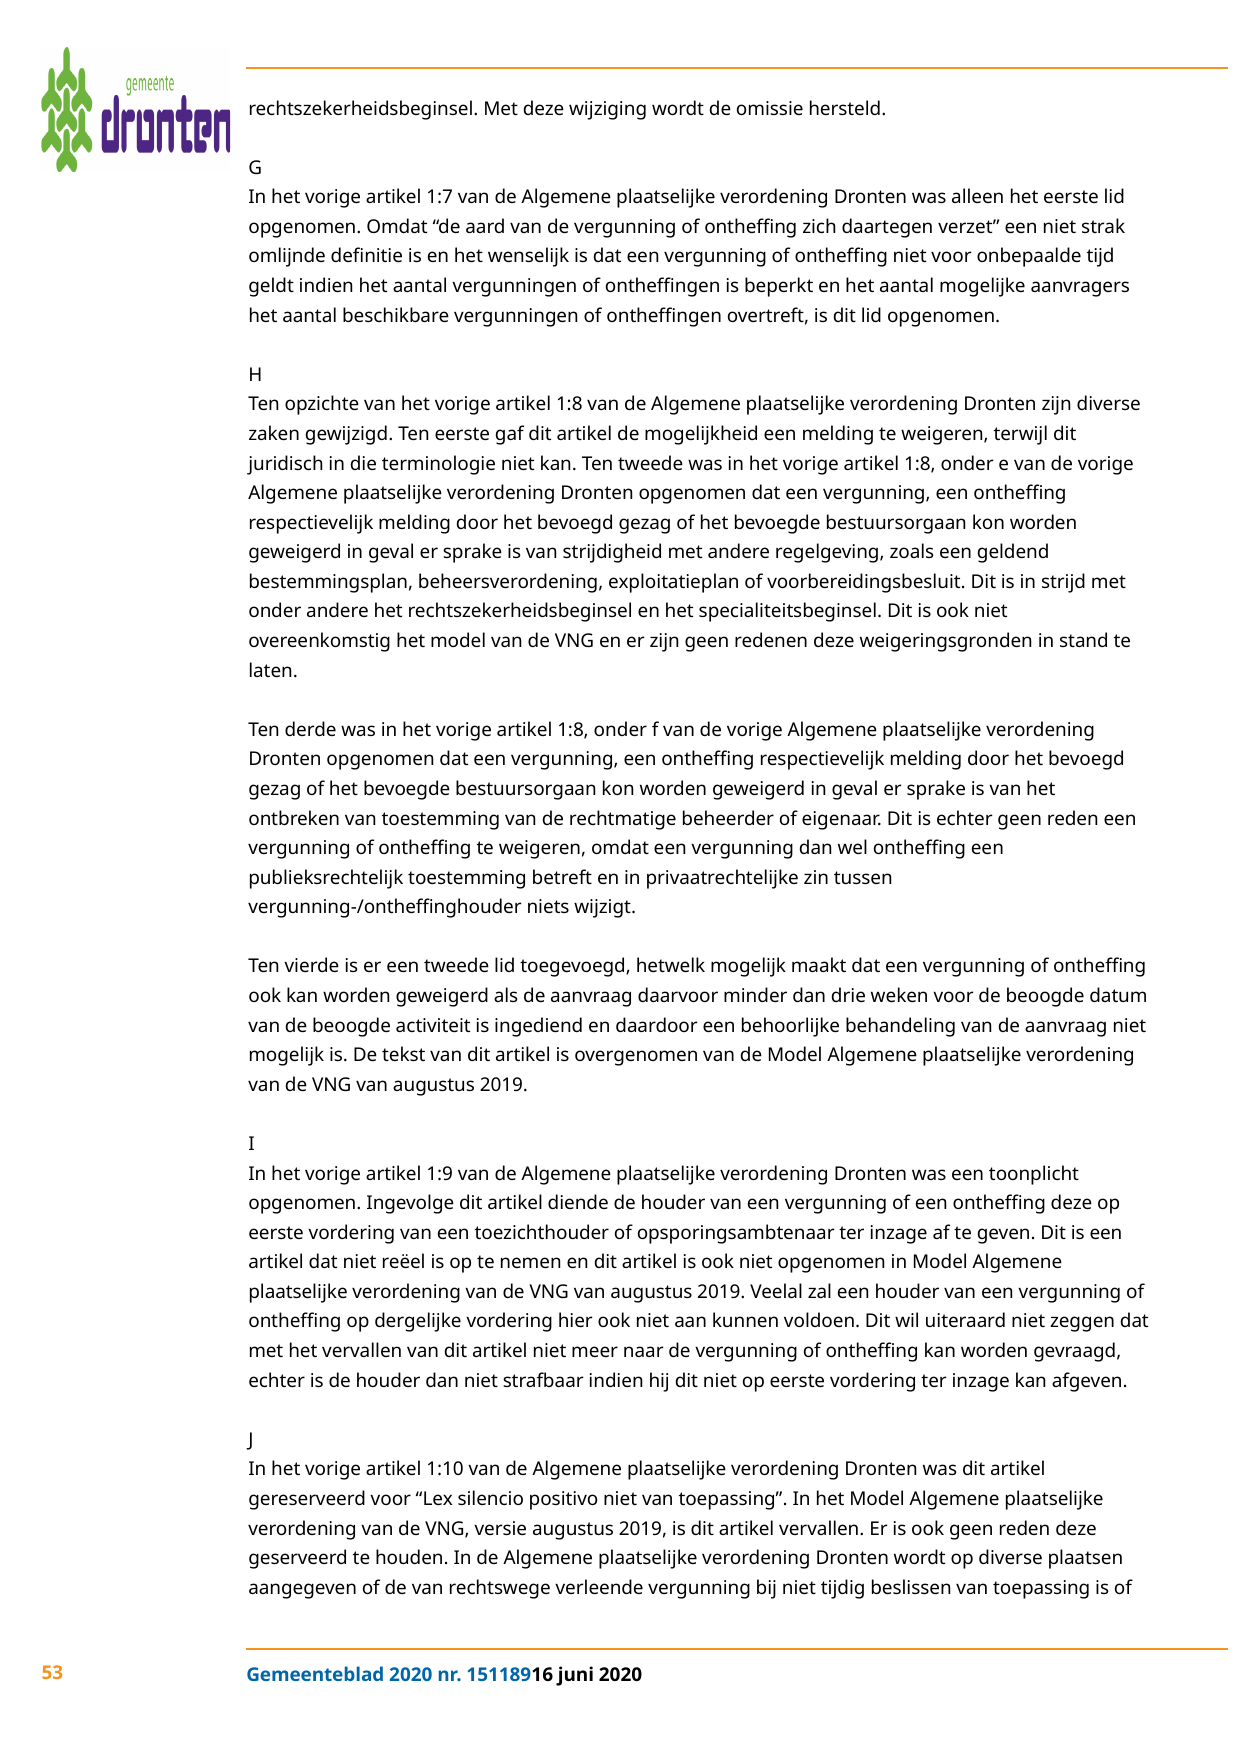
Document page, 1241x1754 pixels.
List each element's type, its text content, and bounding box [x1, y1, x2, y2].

text In het vorige artikel 1:10 van de Algemene plaatselijke verordening Dronten was dit artikel gereserveerd voor “Lex silencio positivo niet van toepassing”. In het Model Algemene plaatselijke verordening van de VNG, versie augustus 2019, is dit artikel vervallen. Er is ook geen reden deze geserveerd te houden. In de Algemene plaatselijke verordening Dronten wordt op diverse plaatsen aangegeven of de van rechtswege verleende vergunning bij niet tijdig beslissen van toepassing is of [248, 1456, 1152, 1600]
text In het vorige artikel 1:9 van de Algemene plaatselijke verordening Dronten was een toonplicht opgenomen. Ingevolge dit artikel diende de houder van een vergunning of een ontheffing deze op eerste vordering van een toezichthouder of opsporingsambtenaar ter inzage af te geven. Dit is een artikel dat niet reëel is op te nemen en dit artikel is ook niet opgenomen in Model Algemene plaatselijke verordening van de VNG van augustus 2019. Veelal zal een houder van een vergunning of ontheffing op dergelijke vordering hier ook niet aan kunnen voldoen. Dit wil uiteraard niet zeggen dat met het vervallen van dit artikel niet meer naar de vergunning of ontheffing kan worden gevraagd, echter is de houder dan niet strafbaar indien hij dit niet op eerste vordering ter inzage kan afgeven. [248, 1160, 1152, 1393]
text G [248, 154, 1152, 180]
text Ten derde was in het vorige artikel 1:8, onder f van de vorige Algemene plaatselijke verordening Dronten opgenomen dat een vergunning, een ontheffing respectievelijk melding door het bevoegd gezag of het bevoegde bestuursorgaan kon worden geweigerd in geval er sprake is van het ontbreken van toestemming van de rechtmatige beheerder of eigenaar. Dit is echter geen reden een vergunning of ontheffing te weigeren, omdat een vergunning dan wel ontheffing een publieksrechtelijk toestemming betreft en in privaatrechtelijke zin tussen vergunning-/ontheffinghouder niets wijzigt. [248, 716, 1152, 919]
picture [41, 47, 231, 172]
text Ten opzichte van het vorige artikel 1:8 van de Algemene plaatselijke verordening Dronten zijn diverse zaken gewijzigd. Ten eerste gaf dit artikel de mogelijkheid een melding te weigeren, terwijl dit juridisch in die terminologie niet kan. Ten tweede was in het vorige artikel 1:8, onder e van de vorige Algemene plaatselijke verordening Dronten opgenomen dat een vergunning, een ontheffing respectievelijk melding door het bevoegd gezag of het bevoegde bestuursorgaan kon worden geweigerd in geval er sprake is van strijdigheid met andere regelgeving, zoals een geldend bestemmingsplan, beheersverordening, exploitatieplan of voorbereidingsbesluit. Dit is in strijd met onder andere het rechtszekerheidsbeginsel en het specialiteitsbeginsel. Dit is ook niet overeenkomstig het model van de VNG en er zijn geen redenen deze weigeringsgronden in stand te laten. [248, 391, 1152, 683]
text In het vorige artikel 1:7 van de Algemene plaatselijke verordening Dronten was alleen het eerste lid opgenomen. Omdat “de aard van de vergunning of ontheffing zich daartegen verzet” een niet strak omlijnde definitie is en het wenselijk is dat een vergunning of ontheffing niet voor onbepaalde tijd geldt indien het aantal vergunningen of ontheffingen is beperkt en het aantal mogelijke aanvragers het aantal beschikbare vergunningen of ontheffingen overtreft, is dit lid opgenomen. [248, 183, 1152, 328]
text rechtszekerheidsbeginsel. Met deze wijziging wordt de omissie hersteld. [248, 95, 1152, 121]
text J [248, 1426, 1152, 1452]
text H [248, 361, 1152, 387]
text Ten vierde is er een tweede lid toegevoegd, hetwelk mogelijk maakt dat een vergunning of ontheffing ook kan worden geweigerd als de aanvraag daarvoor minder dan drie weken voor de beoogde datum van de beoogde activiteit is ingediend en daardoor een behoorlijke behandeling van de aanvraag niet mogelijk is. De tekst van dit artikel is overgenomen van de Model Algemene plaatselijke verordening van de VNG van augustus 2019. [248, 953, 1152, 1097]
text I [248, 1130, 1152, 1156]
